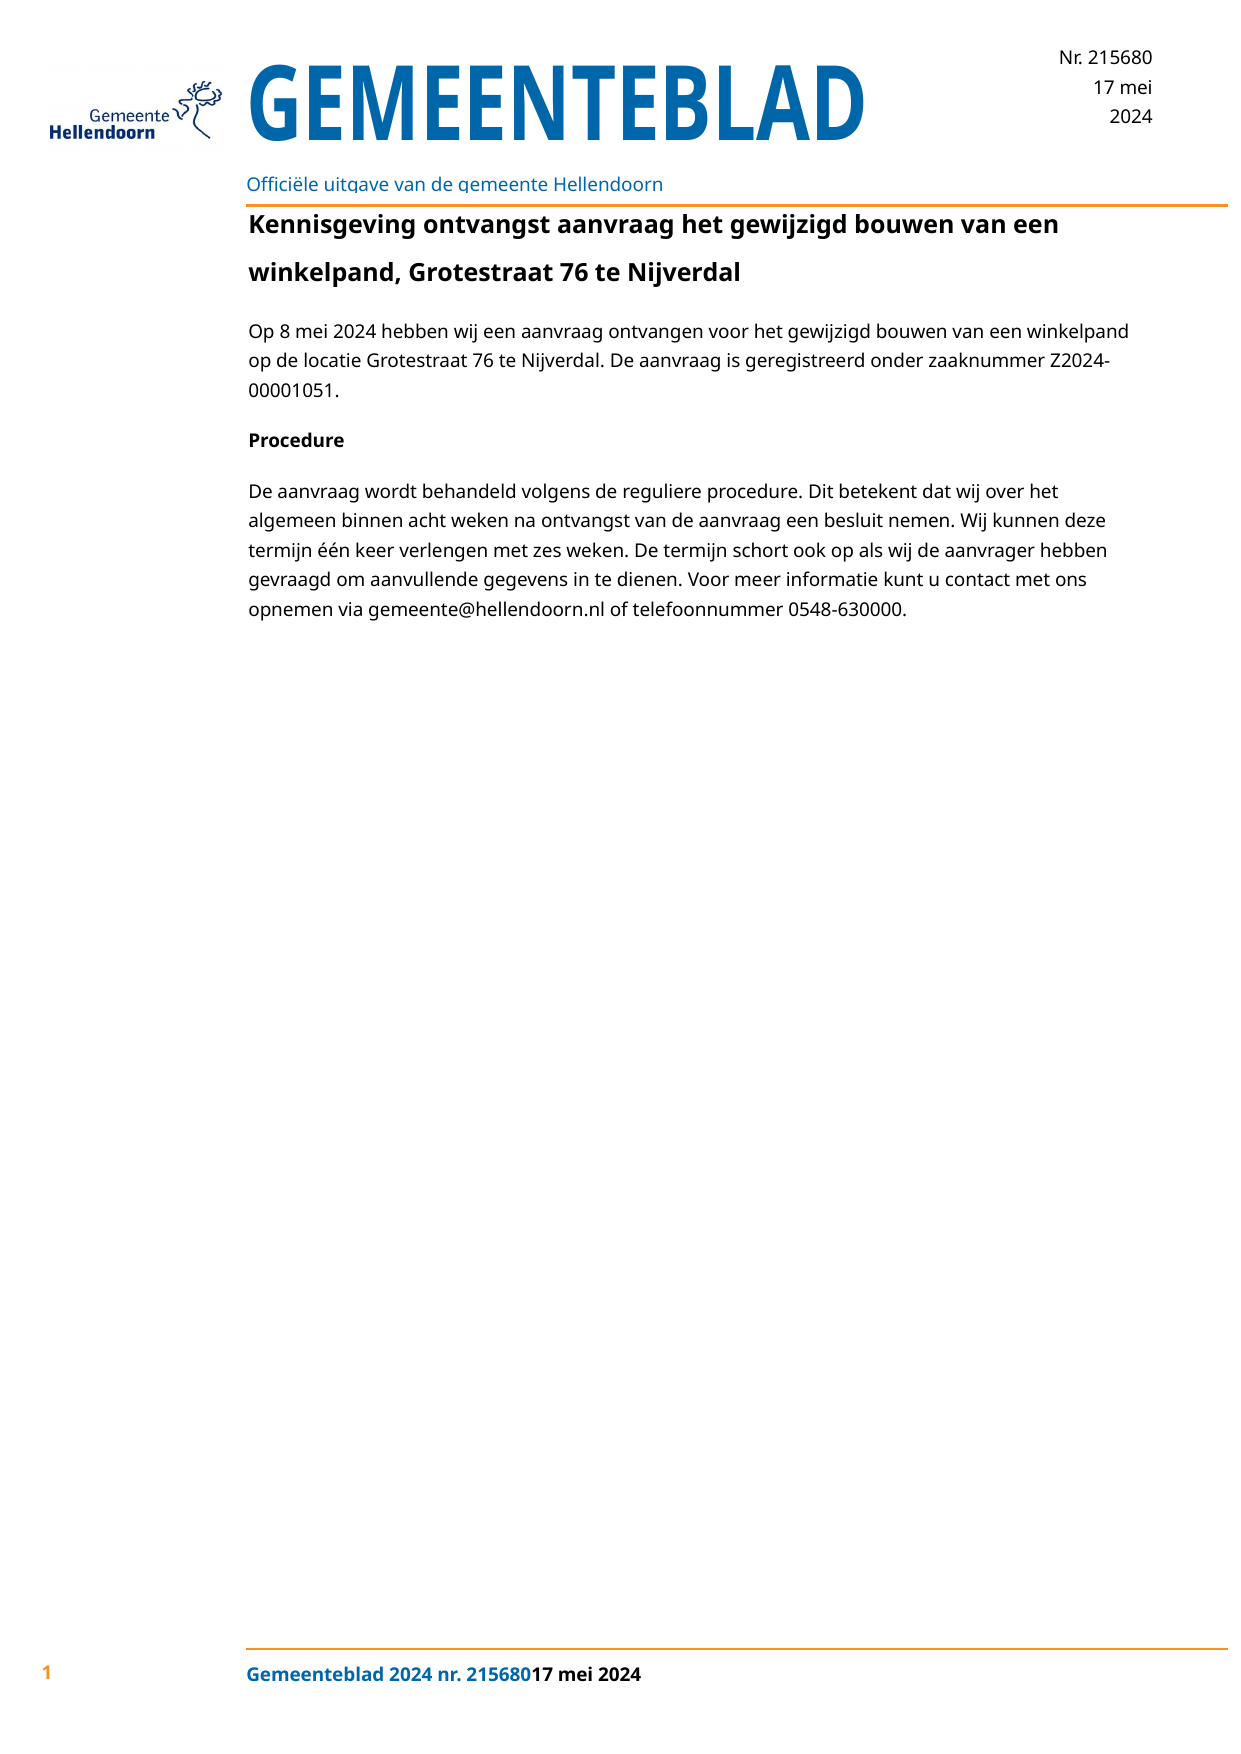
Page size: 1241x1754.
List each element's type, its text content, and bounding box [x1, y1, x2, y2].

text Procedure [248, 427, 1152, 453]
text De aanvraag wordt behandeld volgens de reguliere procedure. Dit betekent dat wij over het algemeen binnen acht weken na ontvangst van de aanvraag een besluit nemen. Wij kunnen deze termijn één keer verlengen met zes weken. De termijn schort ook op als wij de aanvrager hebben gevraagd om aanvullende gegevens in te dienen. Voor meer informatie kunt u contact met ons opnemen via gemeente@hellendoorn.nl of telefoonnummer 0548-630000. [248, 478, 1152, 622]
text Op 8 mei 2024 hebben wij een aanvraag ontvangen voor het gewijzigd bouwen van een winkelpand op de locatie Grotestraat 76 te Nijverdal. De aanvraag is geregistreerd onder zaaknummer Z2024-00001051. [248, 318, 1152, 403]
picture [41, 47, 231, 172]
text Kennisgeving ontvangst aanvraag het gewijzigd bouwen van een winkelpand, Grotestraat 76 te Nijverdal [248, 207, 1152, 288]
